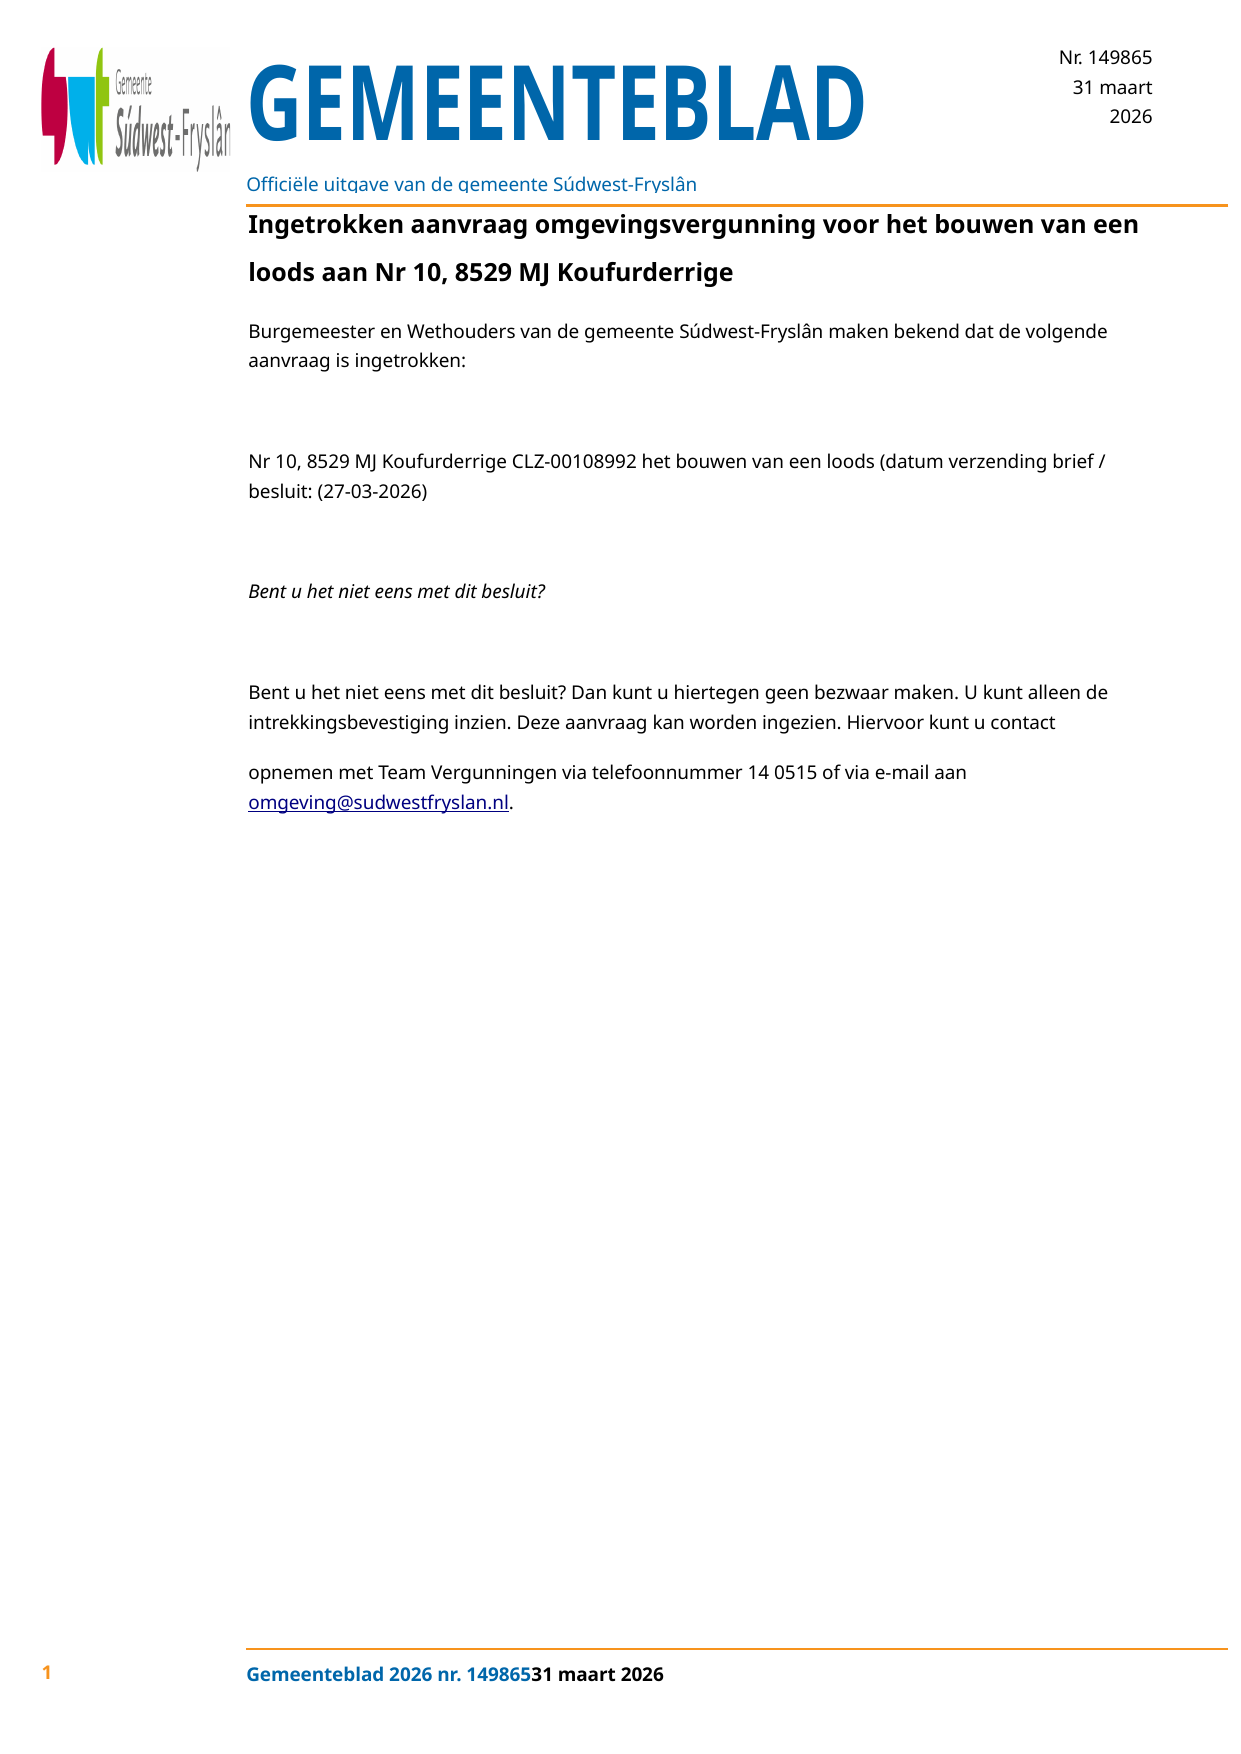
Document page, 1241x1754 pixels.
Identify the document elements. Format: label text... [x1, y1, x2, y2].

text opnemen met Team Vergunningen via telefoonnummer 14 0515 of via e-mail aan omgeving@sudwestfryslan.nl. [248, 759, 1152, 815]
picture [41, 47, 231, 172]
text Nr 10, 8529 MJ Koufurderrige CLZ-00108992 het bouwen van een loods (datum verzending brief / besluit: (27-03-2026) [248, 448, 1152, 504]
text Bent u het niet eens met dit besluit? [248, 579, 1152, 604]
text Burgemeester en Wethouders van de gemeente Súdwest-Fryslân maken bekend dat de volgende aanvraag is ingetrokken: [248, 318, 1152, 373]
text Bent u het niet eens met dit besluit? Dan kunt u hiertegen geen bezwaar maken. U kunt alleen de intrekkingsbevestiging inzien. Deze aanvraag kan worden ingezien. Hiervoor kunt u contact [248, 679, 1152, 735]
text Ingetrokken aanvraag omgevingsvergunning voor het bouwen van een loods aan Nr 10, 8529 MJ Koufurderrige [248, 207, 1152, 288]
